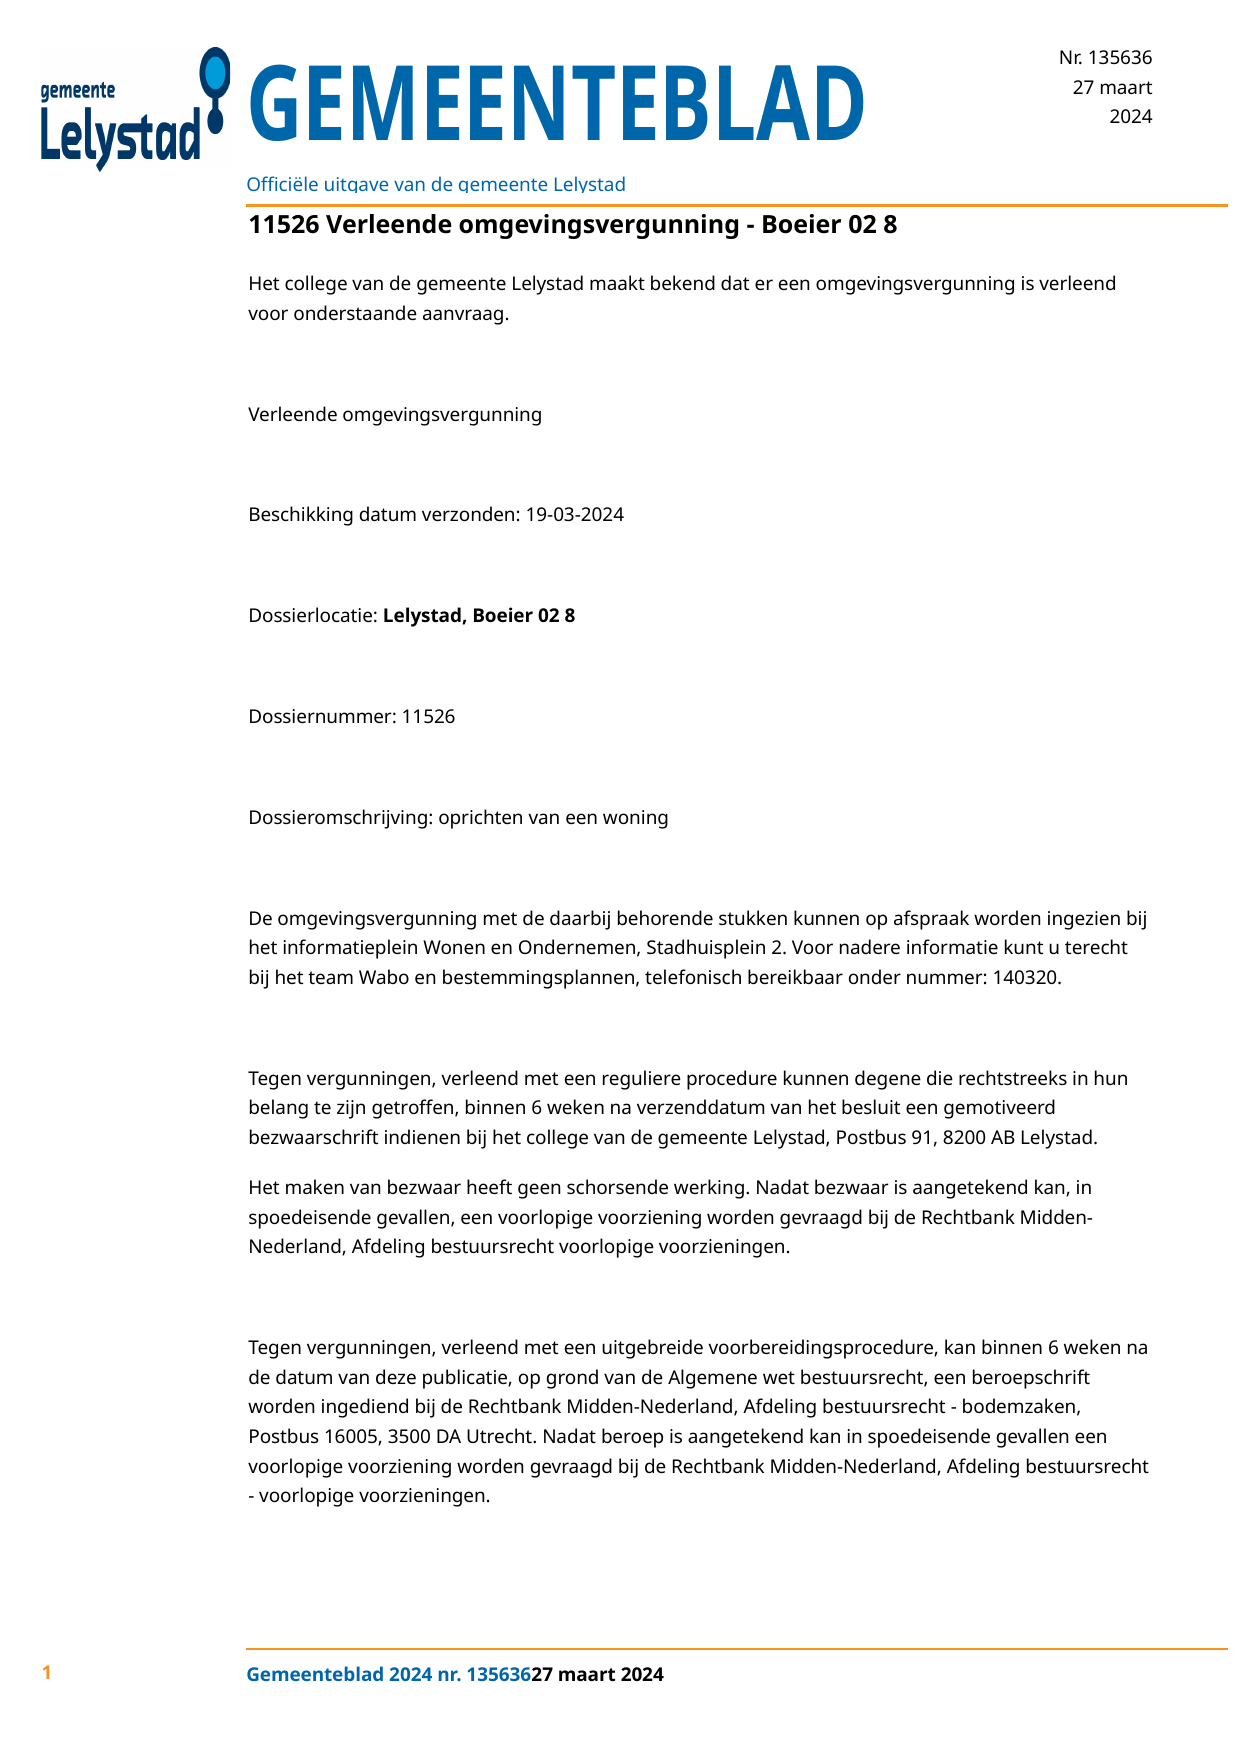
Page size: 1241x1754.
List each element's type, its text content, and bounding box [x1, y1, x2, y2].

text Dossierlocatie: Lelystad, Boeier 02 8 [248, 602, 1152, 628]
text Dossiernummer: 11526 [248, 703, 1152, 729]
text Het college van de gemeente Lelystad maakt bekend dat er een omgevingsvergunning is verleend voor onderstaande aanvraag. [248, 270, 1152, 326]
text De omgevingsvergunning met de daarbij behorende stukken kunnen op afspraak worden ingezien bij het informatieplein Wonen en Ondernemen, Stadhuisplein 2. Voor nadere informatie kunt u terecht bij het team Wabo en bestemmingsplannen, telefonisch bereikbaar onder nummer: 140320. [248, 905, 1152, 990]
text Tegen vergunningen, verleend met een uitgebreide voorbereidingsprocedure, kan binnen 6 weken na de datum van deze publicatie, op grond van de Algemene wet bestuursrecht, een beroepschrift worden ingediend bij de Rechtbank Midden-Nederland, Afdeling bestuursrecht - bodemzaken, Postbus 16005, 3500 DA Utrecht. Nadat beroep is aangetekend kan in spoedeisende gevallen een voorlopige voorziening worden gevraagd bij de Rechtbank Midden-Nederland, Afdeling bestuursrecht - voorlopige voorzieningen. [248, 1334, 1152, 1508]
text Dossieromschrijving: oprichten van een woning [248, 804, 1152, 830]
text Beschikking datum verzonden: 19-03-2024 [248, 502, 1152, 527]
text 11526 Verleende omgevingsvergunning - Boeier 02 8 [248, 207, 1152, 241]
text Verleende omgevingsvergunning [248, 401, 1152, 426]
picture [41, 47, 231, 172]
text Tegen vergunningen, verleend met een reguliere procedure kunnen degene die rechtstreeks in hun belang te zijn getroffen, binnen 6 weken na verzenddatum van het besluit een gemotiveerd bezwaarschrift indienen bij het college van de gemeente Lelystad, Postbus 91, 8200 AB Lelystad. [248, 1065, 1152, 1150]
text Het maken van bezwaar heeft geen schorsende werking. Nadat bezwaar is aangetekend kan, in spoedeisende gevallen, een voorlopige voorziening worden gevraagd bij de Rechtbank Midden-Nederland, Afdeling bestuursrecht voorlopige voorzieningen. [248, 1174, 1152, 1259]
